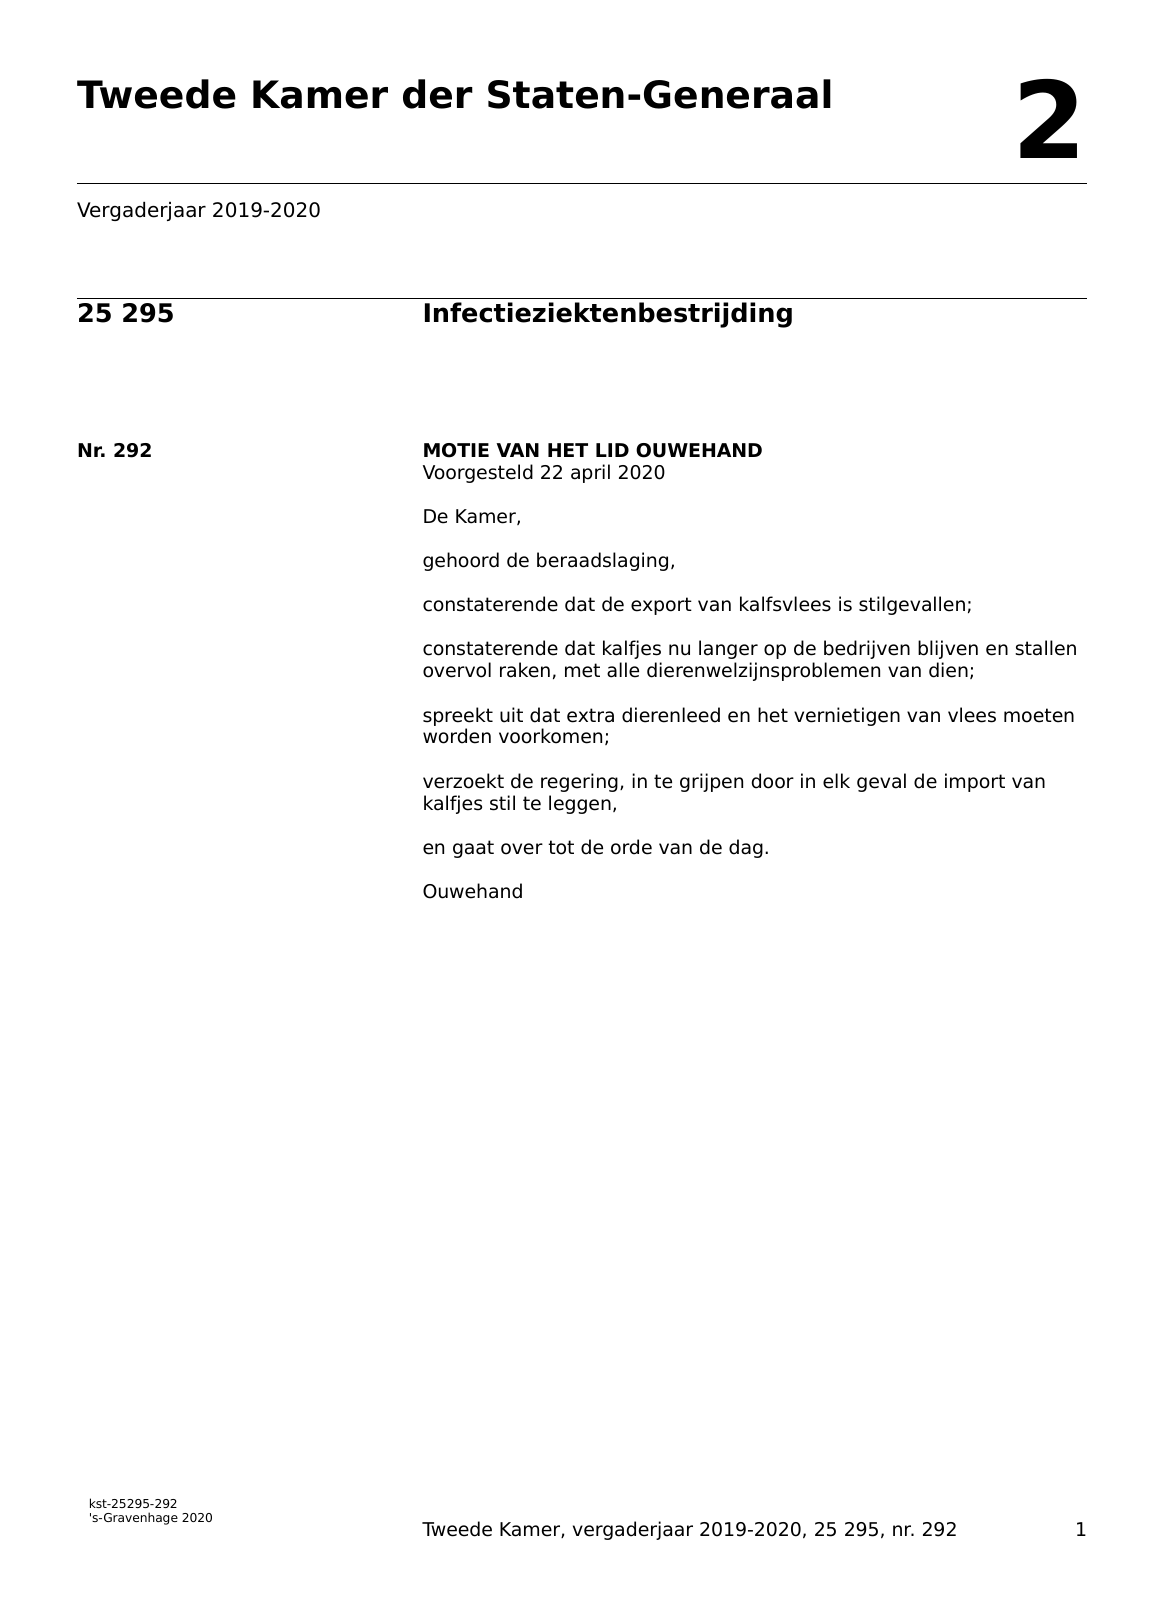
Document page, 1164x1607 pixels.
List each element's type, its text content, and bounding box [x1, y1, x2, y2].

text constaterende dat kalfjes nu langer op de bedrijven blijven en stallen overvol raken, met alle dierenwelzijnsproblemen van dien; [422, 638, 1087, 682]
text Voorgesteld 22 april 2020 [422, 462, 1087, 484]
text kst-25295-292 [88, 1497, 323, 1511]
text en gaat over tot de orde van de dag. [422, 837, 1087, 859]
table_header 2 [886, 59, 1087, 183]
text spreekt uit dat extra dierenleed en het vernietigen van vlees moeten worden voorkomen; [422, 704, 1087, 748]
text De Kamer, [422, 506, 1087, 528]
subtitle Nr. 292 MOTIE VAN HET LID OUWEHAND [77, 440, 1087, 462]
text verzoekt de regering, in te grijpen door in elk geval de import van kalfjes stil te leggen, [422, 771, 1087, 814]
text Ouwehand [422, 881, 1087, 903]
text 's-Gravenhage 2020 [88, 1511, 323, 1525]
text constaterende dat de export van kalfsvlees is stilgevallen; [422, 594, 1087, 616]
table_header Tweede Kamer der Staten-Generaal [77, 59, 886, 183]
table_cell Vergaderjaar 2019-2020 [77, 184, 1087, 298]
text gehoord de beraadslaging, [422, 550, 1087, 572]
subtitle 25 295 Infectieziektenbestrijding [77, 299, 1087, 329]
